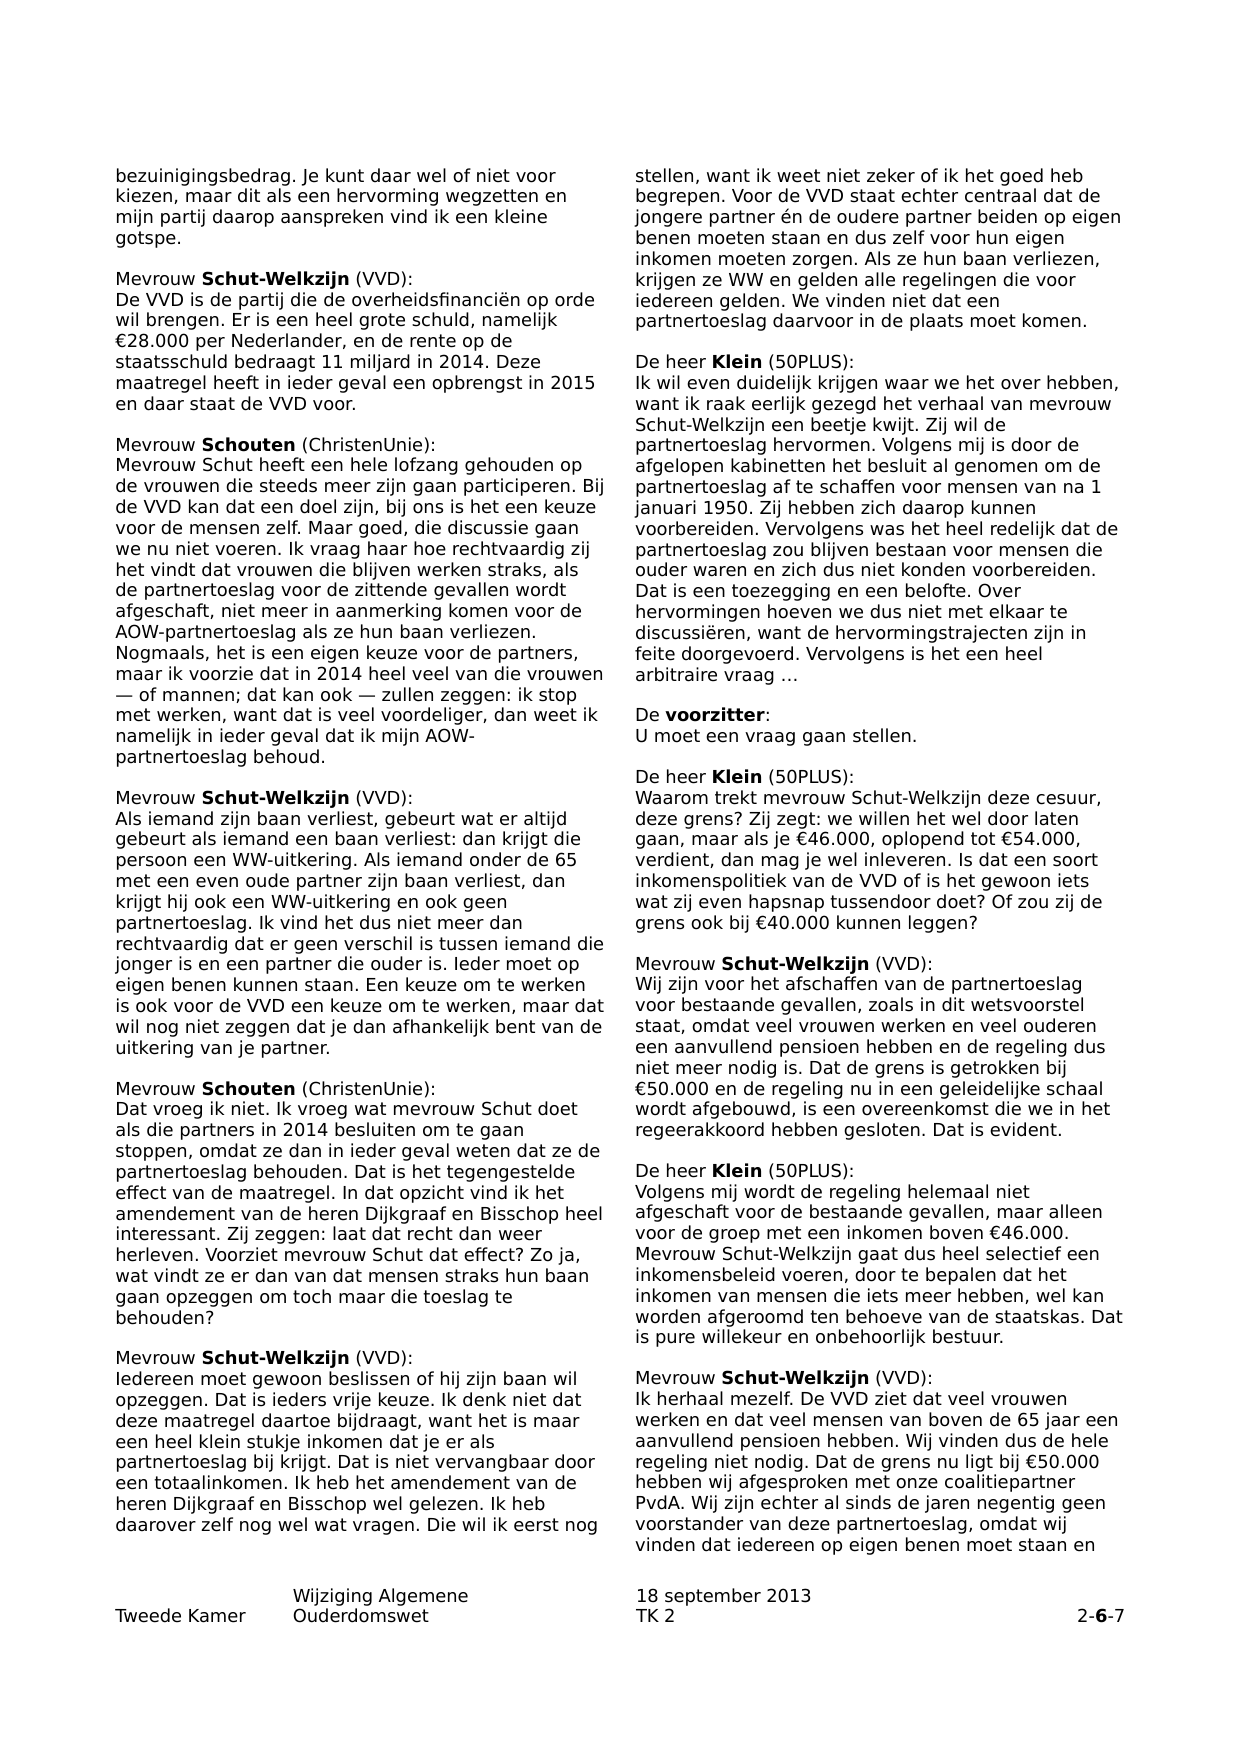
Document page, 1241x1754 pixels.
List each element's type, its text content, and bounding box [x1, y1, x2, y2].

text Ik herhaal mezelf. De VVD ziet dat veel vrouwen werken en dat veel mensen van boven de 65 jaar een aanvullend pensioen hebben. Wij vinden dus de hele regeling niet nodig. Dat de grens nu ligt bij €50.000 hebben wij afgesproken met onze coalitiepartner PvdA. Wij zijn echter al sinds de jaren negentig geen voorstander van deze partnertoeslag, omdat wij vinden dat iedereen op eigen benen moet staan en [635, 1389, 1125, 1556]
text Wij zijn voor het afschaffen van de partnertoeslag voor bestaande gevallen, zoals in dit wetsvoorstel staat, omdat veel vrouwen werken en veel ouderen een aanvullend pensioen hebben en de regeling dus niet meer nodig is. Dat de grens is getrokken bij €50.000 en de regeling nu in een geleidelijke schaal wordt afgebouwd, is een overeenkomst die we in het regeerakkoord hebben gesloten. Dat is evident. [635, 974, 1125, 1141]
text Mevrouw Schut-Welkzijn (VVD): [115, 788, 605, 808]
text Mevrouw Schut-Welkzijn (VVD): [635, 1368, 1125, 1389]
text De VVD is de partij die de overheidsfinanciën op orde wil brengen. Er is een heel grote schuld, namelijk €28.000 per Nederlander, en de rente op de staatsschuld bedraagt 11 miljard in 2014. Deze maatregel heeft in ieder geval een opbrengst in 2015 en daar staat de VVD voor. [115, 289, 605, 414]
text Volgens mij wordt de regeling helemaal niet afgeschaft voor de bestaande gevallen, maar alleen voor de groep met een inkomen boven €46.000. Mevrouw Schut-Welkzijn gaat dus heel selectief een inkomensbeleid voeren, door te bepalen dat het inkomen van mensen die iets meer hebben, wel kan worden afgeroomd ten behoeve van de staatskas. Dat is pure willekeur en onbehoorlijk bestuur. [635, 1181, 1125, 1348]
text stellen, want ik weet niet zeker of ik het goed heb begrepen. Voor de VVD staat echter centraal dat de jongere partner én de oudere partner beiden op eigen benen moeten staan en dus zelf voor hun eigen inkomen moeten zorgen. Als ze hun baan verliezen, krijgen ze WW en gelden alle regelingen die voor iedereen gelden. We vinden niet dat een partnertoeslag daarvoor in de plaats moet komen. [635, 165, 1125, 332]
text De voorzitter: [635, 705, 1125, 726]
text De heer Klein (50PLUS): [635, 352, 1125, 373]
text De heer Klein (50PLUS): [635, 1161, 1125, 1181]
text Mevrouw Schut-Welkzijn (VVD): [115, 269, 605, 289]
text Mevrouw Schut heeft een hele lofzang gehouden op de vrouwen die steeds meer zijn gaan participeren. Bij de VVD kan dat een doel zijn, bij ons is het een keuze voor de mensen zelf. Maar goed, die discussie gaan we nu niet voeren. Ik vraag haar hoe rechtvaardig zij het vindt dat vrouwen die blijven werken straks, als de partnertoeslag voor de zittende gevallen wordt afgeschaft, niet meer in aanmerking komen voor de AOW-partnertoeslag als ze hun baan verliezen. Nogmaals, het is een eigen keuze voor de partners, maar ik voorzie dat in 2014 heel veel van die vrouwen — of mannen; dat kan ook — zullen zeggen: ik stop met werken, want dat is veel voordeliger, dan weet ik namelijk in ieder geval dat ik mijn AOW-partnertoeslag behoud. [115, 455, 605, 768]
text U moet een vraag gaan stellen. [635, 726, 1125, 747]
text Ik wil even duidelijk krijgen waar we het over hebben, want ik raak eerlijk gezegd het verhaal van mevrouw Schut-Welkzijn een beetje kwijt. Zij wil de partnertoeslag hervormen. Volgens mij is door de afgelopen kabinetten het besluit al genomen om de partnertoeslag af te schaffen voor mensen van na 1 januari 1950. Zij hebben zich daarop kunnen voorbereiden. Vervolgens was het heel redelijk dat de partnertoeslag zou blijven bestaan voor mensen die ouder waren en zich dus niet konden voorbereiden. Dat is een toezegging en een belofte. Over hervormingen hoeven we dus niet met elkaar te discussiëren, want de hervormingstrajecten zijn in feite doorgevoerd. Vervolgens is het een heel arbitraire vraag … [635, 373, 1125, 685]
text Mevrouw Schut-Welkzijn (VVD): [635, 953, 1125, 974]
text Mevrouw Schut-Welkzijn (VVD): [115, 1348, 605, 1369]
text Dat vroeg ik niet. Ik vroeg wat mevrouw Schut doet als die partners in 2014 besluiten om te gaan stoppen, omdat ze dan in ieder geval weten dat ze de partnertoeslag behouden. Dat is het tegengestelde effect van de maatregel. In dat opzicht vind ik het amendement van de heren Dijkgraaf en Bisschop heel interessant. Zij zeggen: laat dat recht dan weer herleven. Voorziet mevrouw Schut dat effect? Zo ja, wat vindt ze er dan van dat mensen straks hun baan gaan opzeggen om toch maar die toeslag te behouden? [115, 1099, 605, 1328]
text bezuinigingsbedrag. Je kunt daar wel of niet voor kiezen, maar dit als een hervorming wegzetten en mijn partij daarop aanspreken vind ik een kleine gotspe. [115, 165, 605, 249]
text Iedereen moet gewoon beslissen of hij zijn baan wil opzeggen. Dat is ieders vrije keuze. Ik denk niet dat deze maatregel daartoe bijdraagt, want het is maar een heel klein stukje inkomen dat je er als partnertoeslag bij krijgt. Dat is niet vervangbaar door een totaalinkomen. Ik heb het amendement van de heren Dijkgraaf en Bisschop wel gelezen. Ik heb daarover zelf nog wel wat vragen. Die wil ik eerst nog [115, 1369, 605, 1536]
text Mevrouw Schouten (ChristenUnie): [115, 434, 605, 455]
text Mevrouw Schouten (ChristenUnie): [115, 1078, 605, 1099]
text Waarom trekt mevrouw Schut-Welkzijn deze cesuur, deze grens? Zij zegt: we willen het wel door laten gaan, maar als je €46.000, oplopend tot €54.000, verdient, dan mag je wel inleveren. Is dat een soort inkomenspolitiek van de VVD of is het gewoon iets wat zij even hapsnap tussendoor doet? Of zou zij de grens ook bij €40.000 kunnen leggen? [635, 787, 1125, 933]
text Als iemand zijn baan verliest, gebeurt wat er altijd gebeurt als iemand een baan verliest: dan krijgt die persoon een WW-uitkering. Als iemand onder de 65 met een even oude partner zijn baan verliest, dan krijgt hij ook een WW-uitkering en ook geen partnertoeslag. Ik vind het dus niet meer dan rechtvaardig dat er geen verschil is tussen iemand die jonger is en een partner die ouder is. Ieder moet op eigen benen kunnen staan. Een keuze om te werken is ook voor de VVD een keuze om te werken, maar dat wil nog niet zeggen dat je dan afhankelijk bent van de uitkering van je partner. [115, 808, 605, 1058]
text De heer Klein (50PLUS): [635, 767, 1125, 787]
